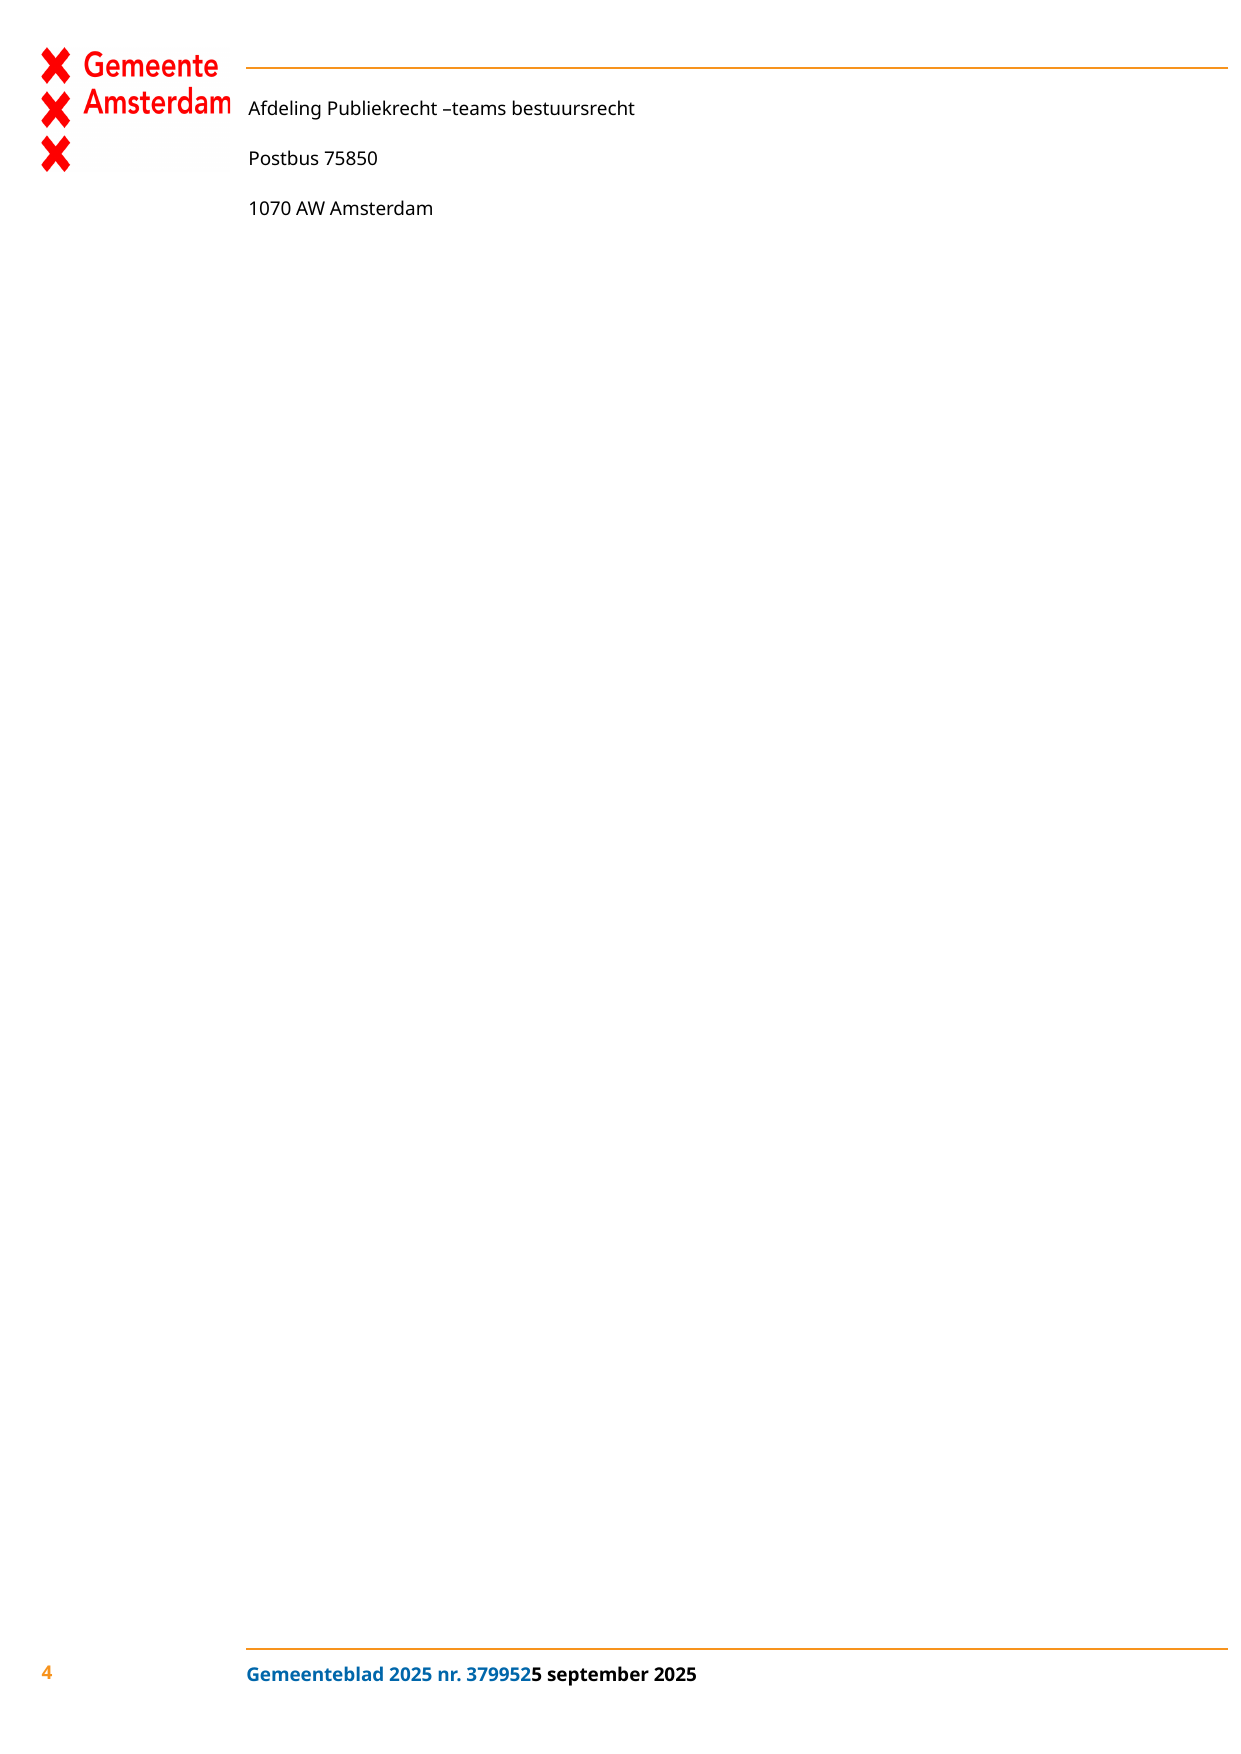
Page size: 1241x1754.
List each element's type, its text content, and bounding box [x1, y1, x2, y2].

text Postbus 75850 [248, 145, 1152, 171]
picture [41, 47, 231, 172]
text 1070 AW Amsterdam [248, 196, 1152, 221]
text Afdeling Publiekrecht –teams bestuursrecht [248, 95, 1152, 121]
